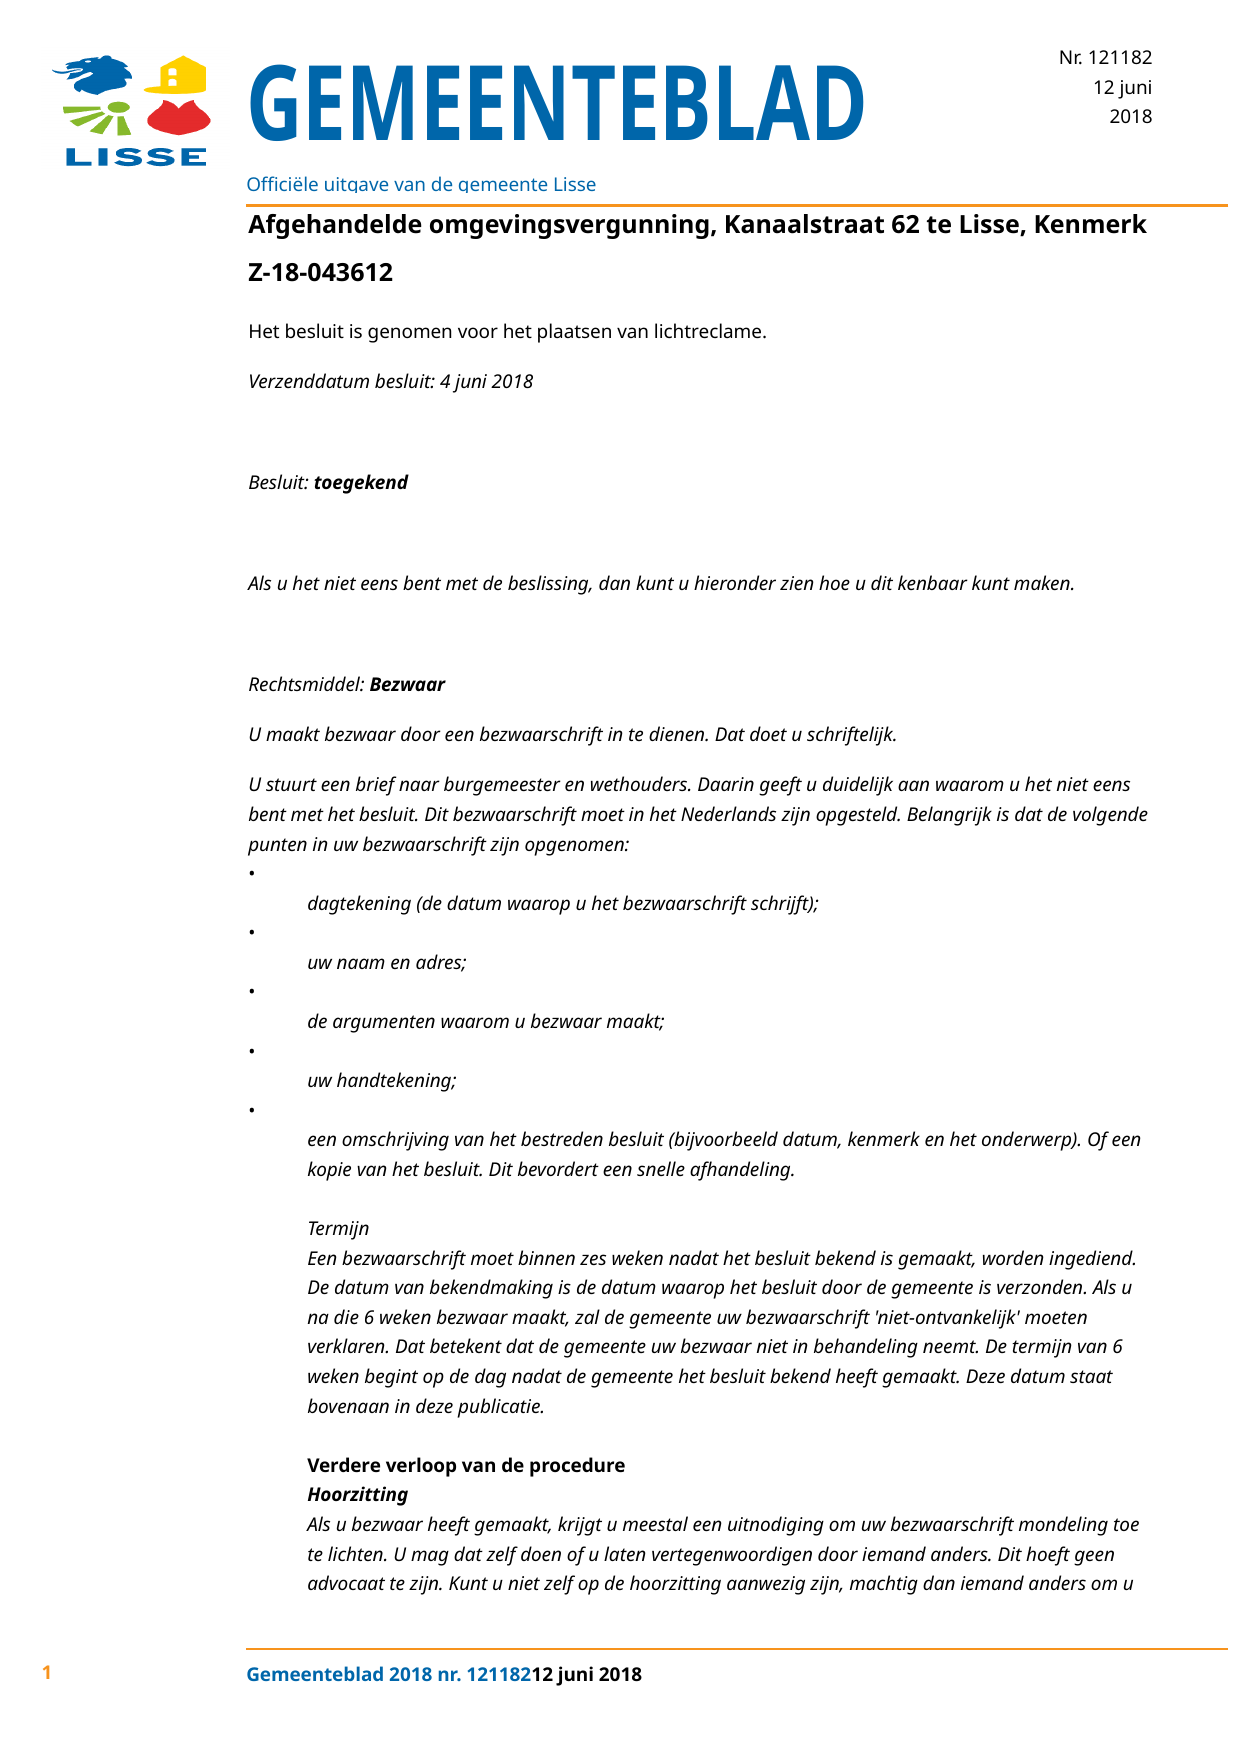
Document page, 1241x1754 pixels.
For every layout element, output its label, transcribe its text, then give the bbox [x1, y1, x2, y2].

list Hoorzitting [248, 1482, 1152, 1507]
picture [41, 47, 231, 172]
text U stuurt een brief naar burgemeester en wethouders. Daarin geeft u duidelijk aan waarom u het niet eens bent met het besluit. Dit bezwaarschrift moet in het Nederlands zijn opgesteld. Belangrijk is dat de volgende punten in uw bezwaarschrift zijn opgenomen: [248, 772, 1152, 857]
text Als u het niet eens bent met de beslissing, dan kunt u hieronder zien hoe u dit kenbaar kunt maken. [248, 570, 1152, 596]
text Verzenddatum besluit: 4 juni 2018 [248, 368, 1152, 394]
text Het besluit is genomen voor het plaatsen van lichtreclame. [248, 318, 1152, 344]
list Een bezwaarschrift moet binnen zes weken nadat het besluit bekend is gemaakt, worden ingediend. De datum van bekendmaking is de datum waarop het besluit door de gemeente is verzonden. Als u na die 6 weken bezwaar maakt, zal de gemeente uw bezwaarschrift 'niet-ontvankelijk' moeten verklaren. Dat betekent dat de gemeente uw bezwaar niet in behandeling neemt. De termijn van 6 weken begint op de dag nadat de gemeente het besluit bekend heeft gemaakt. Deze datum staat bovenaan in deze publicatie. [248, 1245, 1152, 1419]
list Termijn [248, 1215, 1152, 1241]
text Besluit: toegekend [248, 469, 1152, 495]
list uw handtekening; [248, 1067, 1152, 1093]
text Afgehandelde omgevingsvergunning, Kanaalstraat 62 te Lisse, Kenmerk Z-18-043612 [248, 207, 1152, 288]
list Verdere verloop van de procedure [248, 1452, 1152, 1478]
list een omschrijving van het bestreden besluit (bijvoorbeeld datum, kenmerk en het onderwerp). Of een kopie van het besluit. Dit bevordert een snelle afhandeling. [248, 1127, 1152, 1182]
text Rechtsmiddel: Bezwaar [248, 671, 1152, 697]
list dagtekening (de datum waarop u het bezwaarschrift schrijft); [248, 890, 1152, 916]
text U maakt bezwaar door een bezwaarschrift in te dienen. Dat doet u schriftelijk. [248, 721, 1152, 747]
list de argumenten waarom u bezwaar maakt; [248, 1008, 1152, 1034]
list Als u bezwaar heeft gemaakt, krijgt u meestal een uitnodiging om uw bezwaarschrift mondeling toe te lichten. U mag dat zelf doen of u laten vertegenwoordigen door iemand anders. Dit hoeft geen advocaat te zijn. Kunt u niet zelf op de hoorzitting aanwezig zijn, machtig dan iemand anders om u [248, 1511, 1152, 1596]
list uw naam en adres; [248, 949, 1152, 975]
